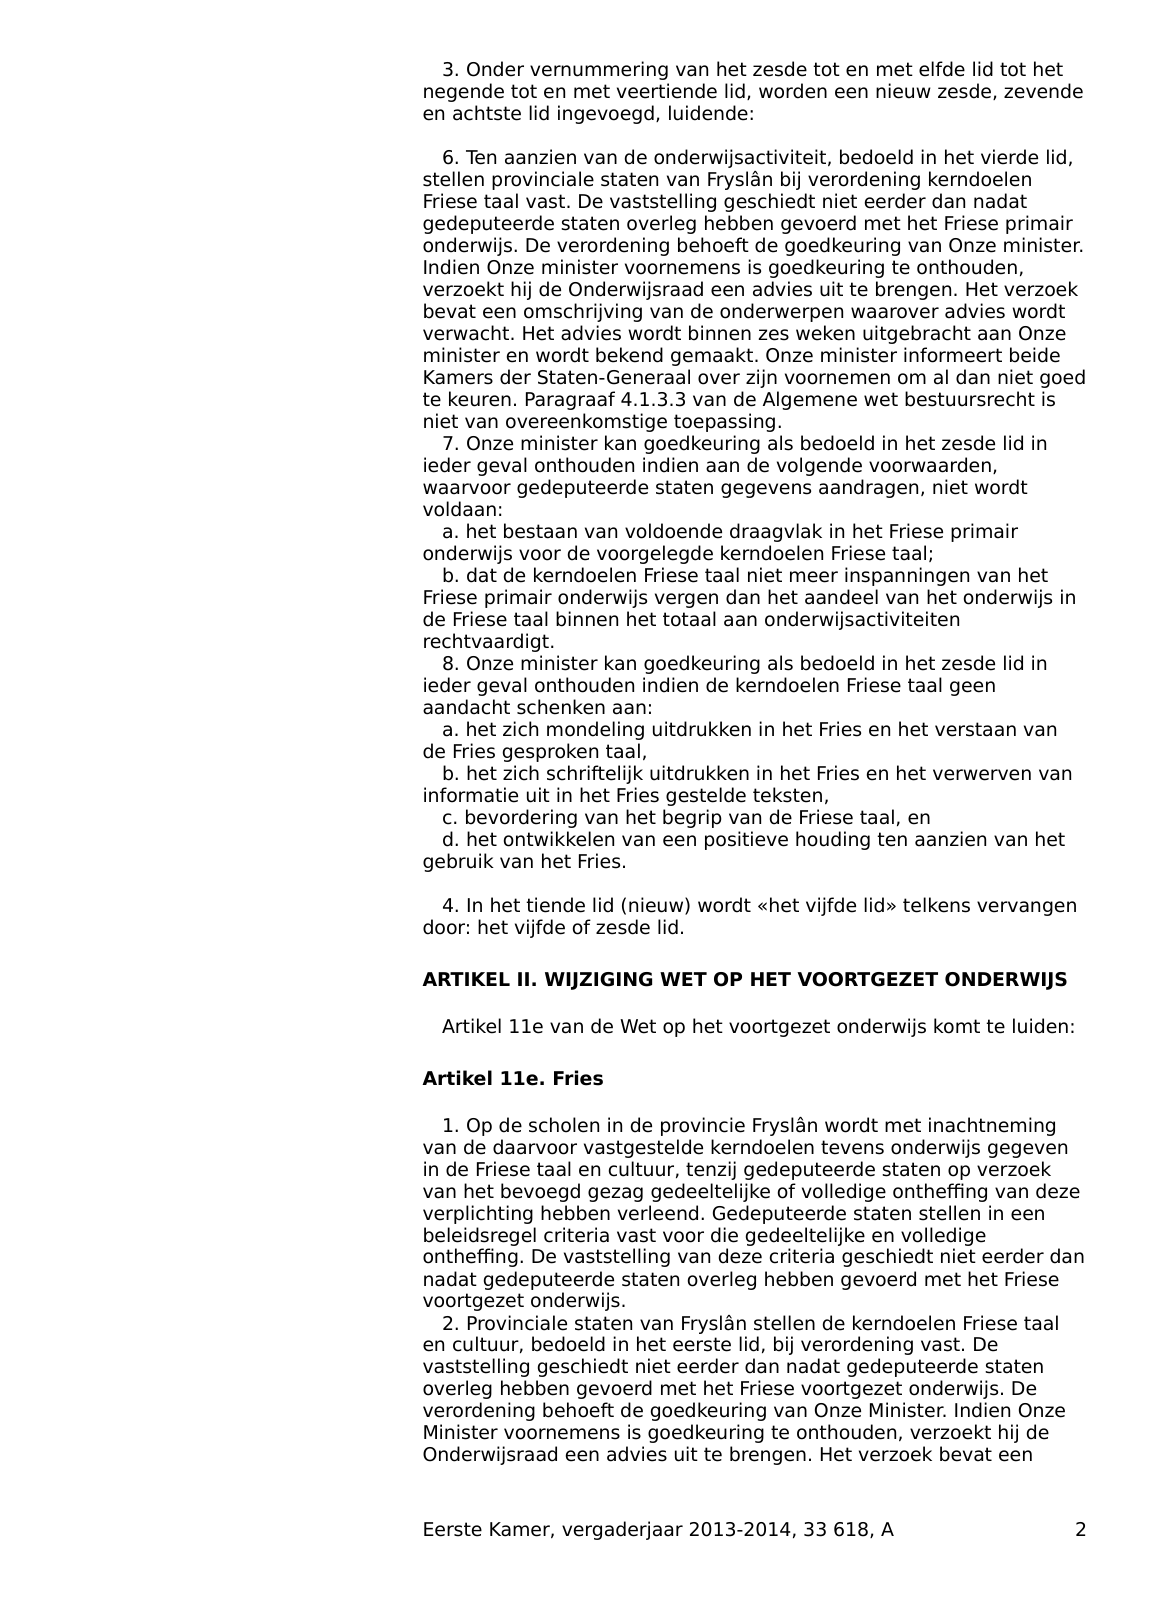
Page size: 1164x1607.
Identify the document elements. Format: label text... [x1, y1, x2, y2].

text Artikel 11e van de Wet op het voortgezet onderwijs komt te luiden: [422, 1016, 1087, 1038]
text b. dat de kerndoelen Friese taal niet meer inspanningen van het Friese primair onderwijs vergen dan het aandeel van het onderwijs in de Friese taal binnen het totaal aan onderwijsactiviteiten rechtvaardigt. [422, 565, 1087, 653]
subtitle Artikel 11e. Fries [422, 1068, 1087, 1089]
text 3. Onder vernummering van het zesde tot en met elfde lid tot het negende tot en met veertiende lid, worden een nieuw zesde, zevende en achtste lid ingevoegd, luidende: [422, 59, 1087, 125]
text 7. Onze minister kan goedkeuring als bedoeld in het zesde lid in ieder geval onthouden indien aan de volgende voorwaarden, waarvoor gedeputeerde staten gegevens aandragen, niet wordt voldaan: [422, 433, 1087, 521]
text 4. In het tiende lid (nieuw) wordt «het vijfde lid» telkens vervangen door: het vijfde of zesde lid. [422, 895, 1087, 939]
text a. het bestaan van voldoende draagvlak in het Friese primair onderwijs voor de voorgelegde kerndoelen Friese taal; [422, 521, 1087, 565]
subtitle ARTIKEL II. WIJZIGING WET OP HET VOORTGEZET ONDERWIJS [422, 969, 1087, 991]
text d. het ontwikkelen van een positieve houding ten aanzien van het gebruik van het Fries. [422, 828, 1087, 872]
text 2. Provinciale staten van Fryslân stellen de kerndoelen Friese taal en cultuur, bedoeld in het eerste lid, bij verordening vast. De vaststelling geschiedt niet eerder dan nadat gedeputeerde staten overleg hebben gevoerd met het Friese voortgezet onderwijs. De verordening behoeft de goedkeuring van Onze Minister. Indien Onze Minister voornemens is goedkeuring te onthouden, verzoekt hij de Onderwijsraad een advies uit te brengen. Het verzoek bevat een [422, 1312, 1087, 1466]
text a. het zich mondeling uitdrukken in het Fries en het verstaan van de Fries gesproken taal, [422, 719, 1087, 763]
text c. bevordering van het begrip van de Friese taal, en [422, 807, 1087, 828]
text 8. Onze minister kan goedkeuring als bedoeld in het zesde lid in ieder geval onthouden indien de kerndoelen Friese taal geen aandacht schenken aan: [422, 653, 1087, 719]
text 1. Op de scholen in de provincie Fryslân wordt met inachtneming van de daarvoor vastgestelde kerndoelen tevens onderwijs gegeven in de Friese taal en cultuur, tenzij gedeputeerde staten op verzoek van het bevoegd gezag gedeeltelijke of volledige ontheffing van deze verplichting hebben verleend. Gedeputeerde staten stellen in een beleidsregel criteria vast voor die gedeeltelijke en volledige ontheffing. De vaststelling van deze criteria geschiedt niet eerder dan nadat gedeputeerde staten overleg hebben gevoerd met het Friese voortgezet onderwijs. [422, 1114, 1087, 1312]
text b. het zich schriftelijk uitdrukken in het Fries en het verwerven van informatie uit in het Fries gestelde teksten, [422, 763, 1087, 807]
text 6. Ten aanzien van de onderwijsactiviteit, bedoeld in het vierde lid, stellen provinciale staten van Fryslân bij verordening kerndoelen Friese taal vast. De vaststelling geschiedt niet eerder dan nadat gedeputeerde staten overleg hebben gevoerd met het Friese primair onderwijs. De verordening behoeft de goedkeuring van Onze minister. Indien Onze minister voornemens is goedkeuring te onthouden, verzoekt hij de Onderwijsraad een advies uit te brengen. Het verzoek bevat een omschrijving van de onderwerpen waarover advies wordt verwacht. Het advies wordt binnen zes weken uitgebracht aan Onze minister en wordt bekend gemaakt. Onze minister informeert beide Kamers der Staten-Generaal over zijn voornemen om al dan niet goed te keuren. Paragraaf 4.1.3.3 van de Algemene wet bestuursrecht is niet van overeenkomstige toepassing. [422, 147, 1087, 433]
